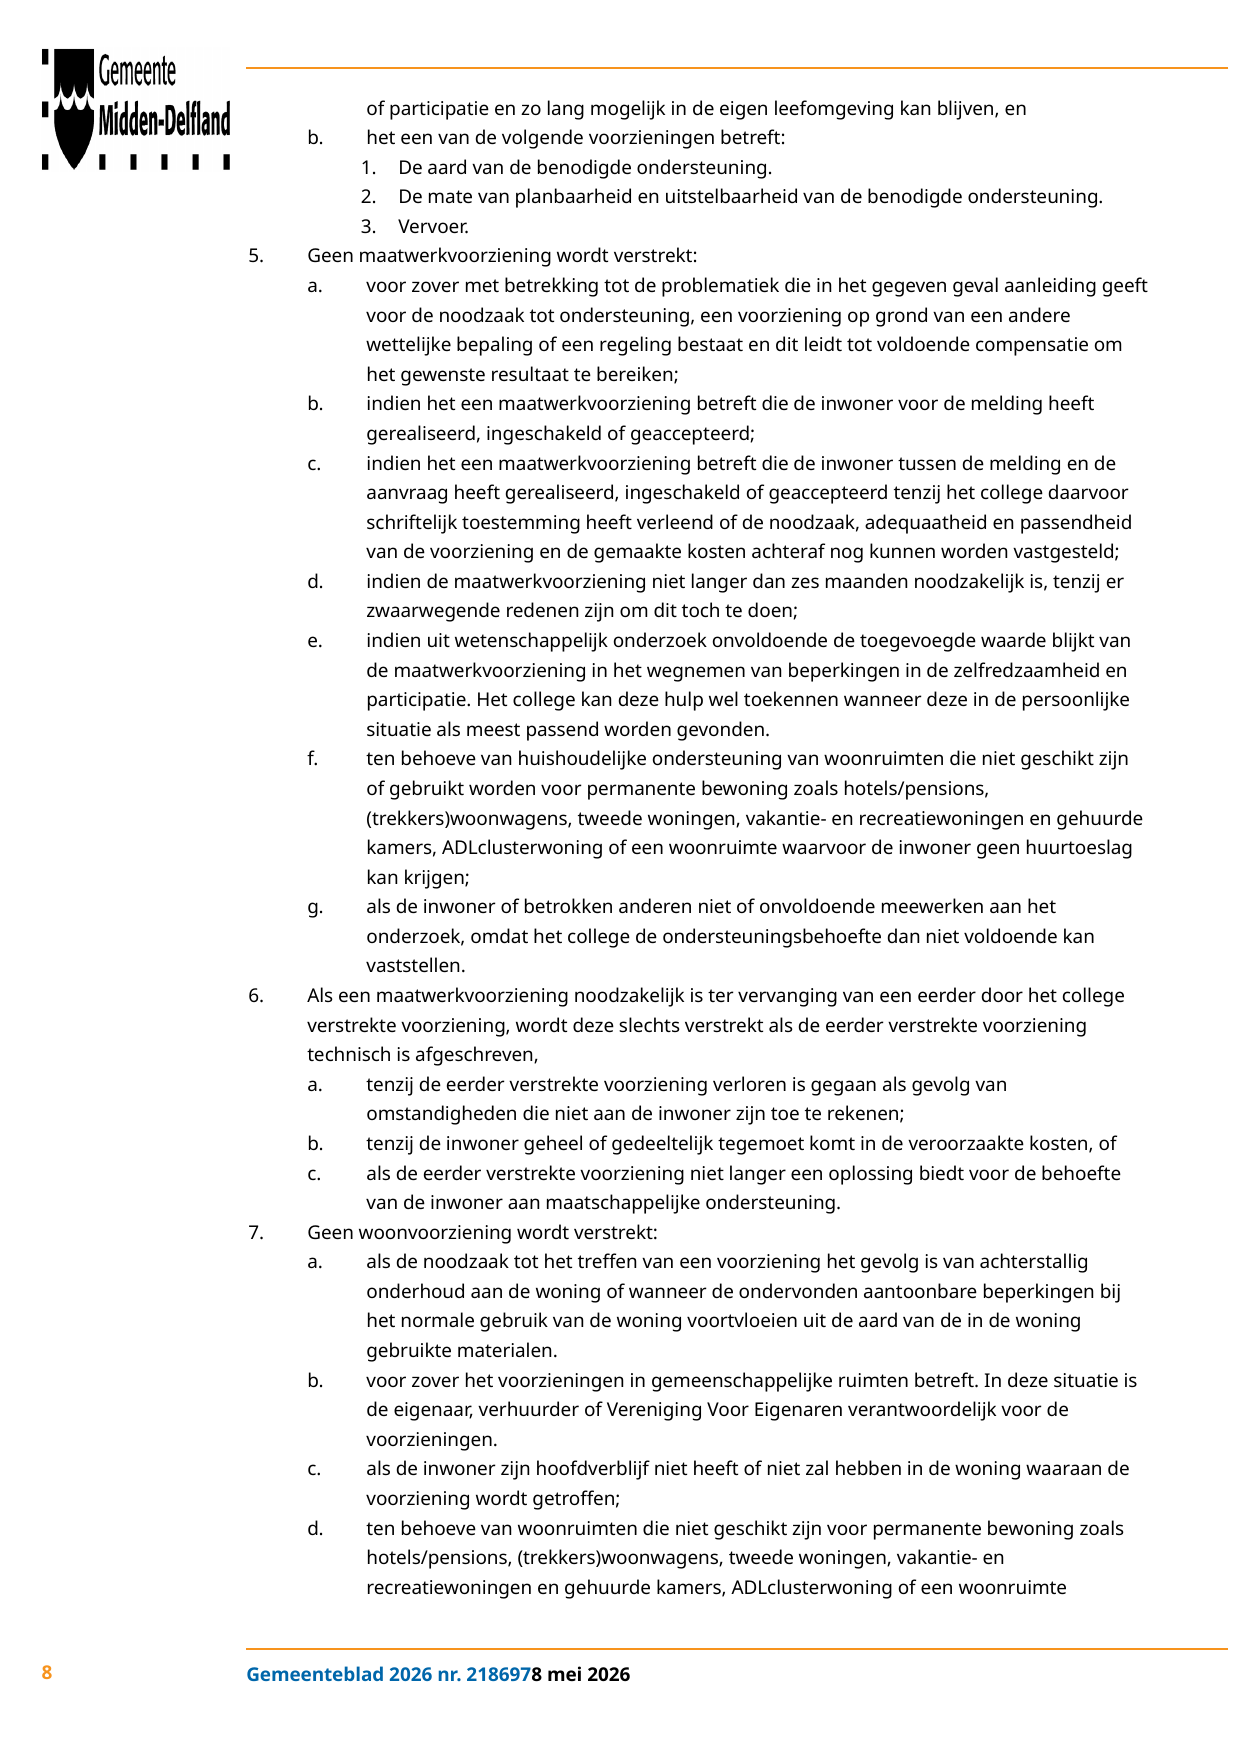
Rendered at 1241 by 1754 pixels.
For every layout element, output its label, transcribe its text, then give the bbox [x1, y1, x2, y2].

list indien de maatwerkvoorziening niet langer dan zes maanden noodzakelijk is, tenzij er zwaarwegende redenen zijn om dit toch te doen; [307, 568, 1152, 623]
list Geen woonvoorziening wordt verstrekt: [248, 1219, 1152, 1245]
list De mate van planbaarheid en uitstelbaarheid van de benodigde ondersteuning. [361, 183, 1152, 209]
list als de inwoner of betrokken anderen niet of onvoldoende meewerken aan het onderzoek, omdat het college de ondersteuningsbehoefte dan niet voldoende kan vaststellen. [307, 893, 1152, 978]
list tenzij de eerder verstrekte voorziening verloren is gegaan als gevolg van omstandigheden die niet aan de inwoner zijn toe te rekenen; [307, 1071, 1152, 1126]
list indien uit wetenschappelijk onderzoek onvoldoende de toegevoegde waarde blijkt van de maatwerkvoorziening in het wegnemen van beperkingen in de zelfredzaamheid en participatie. Het college kan deze hulp wel toekennen wanneer deze in de persoonlijke situatie als meest passend worden gevonden. [307, 627, 1152, 742]
list Als een maatwerkvoorziening noodzakelijk is ter vervanging van een eerder door het college verstrekte voorziening, wordt deze slechts verstrekt als de eerder verstrekte voorziening technisch is afgeschreven, [248, 982, 1152, 1067]
list als de inwoner zijn hoofdverblijf niet heeft of niet zal hebben in de woning waaraan de voorziening wordt getroffen; [307, 1456, 1152, 1511]
list het een van de volgende voorzieningen betreft: [307, 124, 1152, 150]
list Geen maatwerkvoorziening wordt verstrekt: [248, 243, 1152, 268]
list tenzij de inwoner geheel of gedeeltelijk tegemoet komt in de veroorzaakte kosten, of [307, 1130, 1152, 1156]
list ten behoeve van woonruimten die niet geschikt zijn voor permanente bewoning zoals hotels/pensions, (trekkers)woonwagens, tweede woningen, vakantie- en recreatiewoningen en gehuurde kamers, ADLclusterwoning of een woonruimte [307, 1515, 1152, 1600]
list indien het een maatwerkvoorziening betreft die de inwoner tussen de melding en de aanvraag heeft gerealiseerd, ingeschakeld of geaccepteerd tenzij het college daarvoor schriftelijk toestemming heeft verleend of de noodzaak, adequaatheid en passendheid van de voorziening en de gemaakte kosten achteraf nog kunnen worden vastgesteld; [307, 450, 1152, 564]
list voor zover het voorzieningen in gemeenschappelijke ruimten betreft. In deze situatie is de eigenaar, verhuurder of Vereniging Voor Eigenaren verantwoordelijk voor de voorzieningen. [307, 1367, 1152, 1452]
list als de noodzaak tot het treffen van een voorziening het gevolg is van achterstallig onderhoud aan de woning of wanneer de ondervonden aantoonbare beperkingen bij het normale gebruik van de woning voortvloeien uit de aard van de in de woning gebruikte materialen. [307, 1248, 1152, 1363]
list voor zover met betrekking tot de problematiek die in het gegeven geval aanleiding geeft voor de noodzaak tot ondersteuning, een voorziening op grond van een andere wettelijke bepaling of een regeling bestaat en dit leidt tot voldoende compensatie om het gewenste resultaat te bereiken; [307, 272, 1152, 387]
list Vervoer. [361, 213, 1152, 239]
list of participatie en zo lang mogelijk in de eigen leefomgeving kan blijven, en [307, 95, 1152, 121]
list indien het een maatwerkvoorziening betreft die de inwoner voor de melding heeft gerealiseerd, ingeschakeld of geaccepteerd; [307, 391, 1152, 446]
list ten behoeve van huishoudelijke ondersteuning van woonruimten die niet geschikt zijn of gebruikt worden voor permanente bewoning zoals hotels/pensions, (trekkers)woonwagens, tweede woningen, vakantie- en recreatiewoningen en gehuurde kamers, ADLclusterwoning of een woonruimte waarvoor de inwoner geen huurtoeslag kan krijgen; [307, 746, 1152, 890]
picture [41, 47, 231, 172]
list als de eerder verstrekte voorziening niet langer een oplossing biedt voor de behoefte van de inwoner aan maatschappelijke ondersteuning. [307, 1160, 1152, 1215]
list De aard van de benodigde ondersteuning. [361, 154, 1152, 180]
